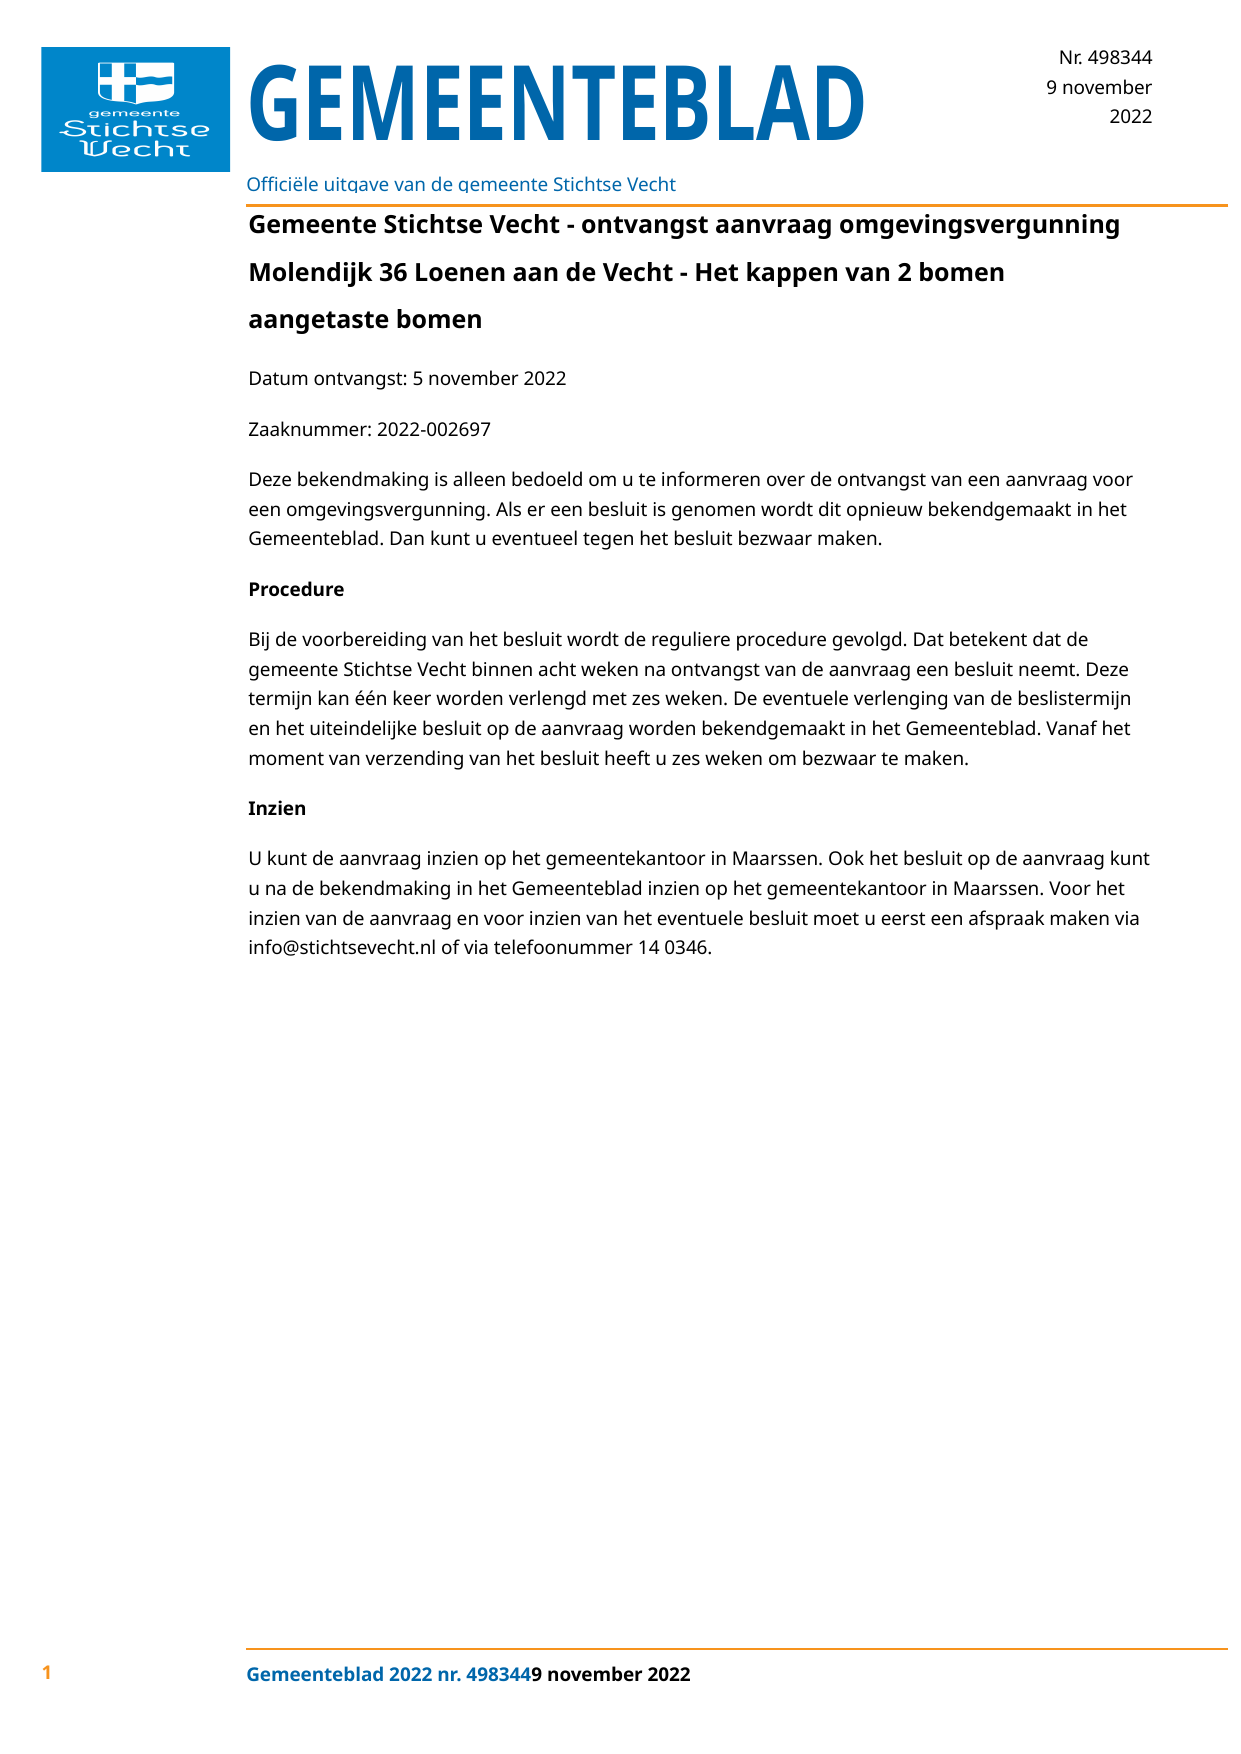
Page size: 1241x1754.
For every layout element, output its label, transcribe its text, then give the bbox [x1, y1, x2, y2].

text Deze bekendmaking is alleen bedoeld om u te informeren over de ontvangst van een aanvraag voor een omgevingsvergunning. Als er een besluit is genomen wordt dit opnieuw bekendgemaakt in het Gemeenteblad. Dan kunt u eventueel tegen het besluit bezwaar maken. [248, 466, 1152, 551]
text Datum ontvangst: 5 november 2022 [248, 366, 1152, 391]
text Procedure [248, 576, 1152, 602]
text Zaaknummer: 2022-002697 [248, 416, 1152, 442]
picture [99, 63, 135, 101]
picture [137, 63, 174, 103]
text Inzien [248, 795, 1152, 821]
text U kunt de aanvraag inzien op het gemeentekantoor in Maarssen. Ook het besluit op de aanvraag kunt u na de bekendmaking in het Gemeenteblad inzien op het gemeentekantoor in Maarssen. Voor het inzien van de aanvraag en voor inzien van het eventuele besluit moet u eerst een afspraak maken via info@stichtsevecht.nl of via telefoonummer 14 0346. [248, 846, 1152, 960]
text Gemeente Stichtse Vecht - ontvangst aanvraag omgevingsvergunning Molendijk 36 Loenen aan de Vecht - Het kappen van 2 bomen aangetaste bomen [248, 207, 1152, 336]
text Bij de voorbereiding van het besluit wordt de reguliere procedure gevolgd. Dat betekent dat de gemeente Stichtse Vecht binnen acht weken na ontvangst van de aanvraag een besluit neemt. Deze termijn kan één keer worden verlengd met zes weken. De eventuele verlenging van de beslistermijn en het uiteindelijke besluit op de aanvraag worden bekendgemaakt in het Gemeenteblad. Vanaf het moment van verzending van het besluit heeft u zes weken om bezwaar te maken. [248, 626, 1152, 770]
